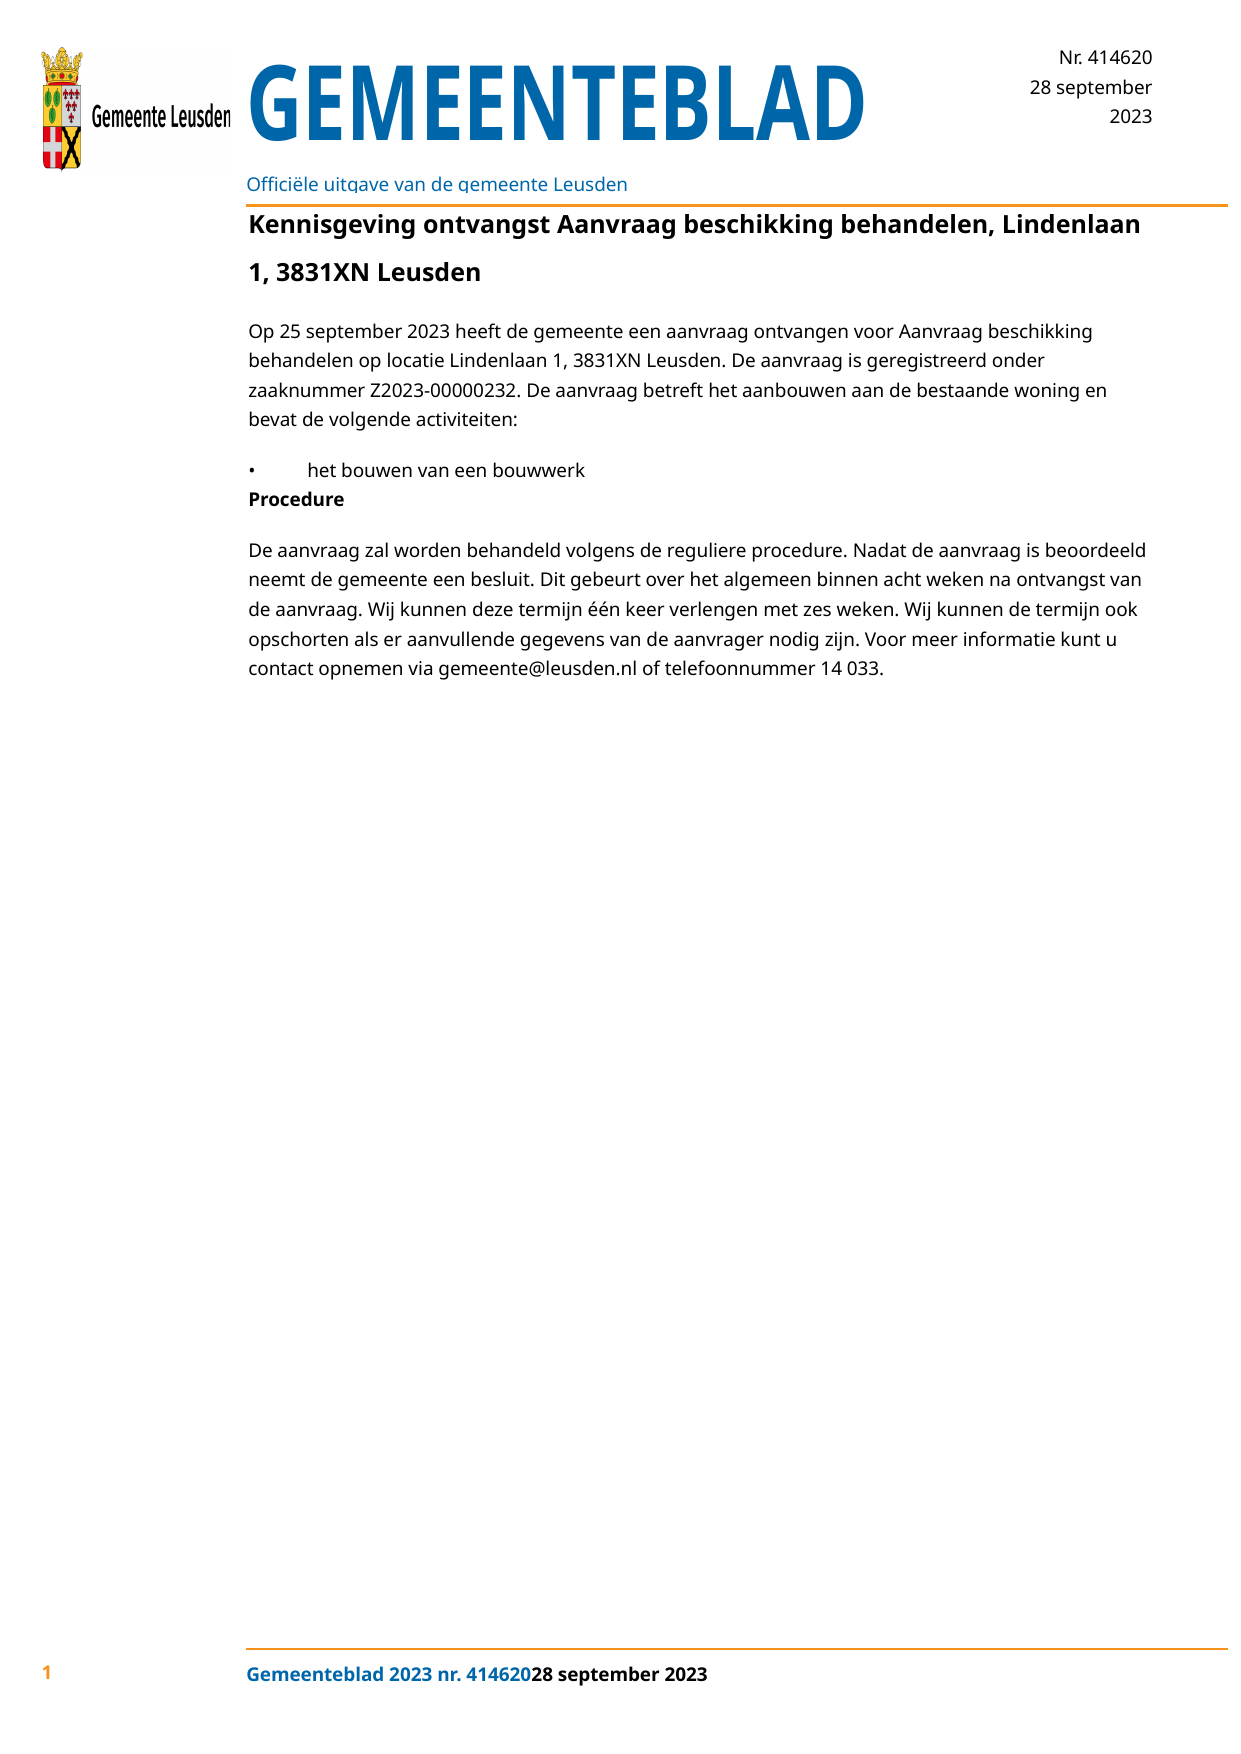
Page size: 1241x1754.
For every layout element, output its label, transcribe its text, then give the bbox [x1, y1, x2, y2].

text Op 25 september 2023 heeft de gemeente een aanvraag ontvangen voor Aanvraag beschikking behandelen op locatie Lindenlaan 1, 3831XN Leusden. De aanvraag is geregistreerd onder zaaknummer Z2023-00000232. De aanvraag betreft het aanbouwen aan de bestaande woning en bevat de volgende activiteiten: [248, 318, 1152, 432]
text Procedure [248, 487, 1152, 512]
picture [41, 47, 231, 172]
text De aanvraag zal worden behandeld volgens de reguliere procedure. Nadat de aanvraag is beoordeeld neemt de gemeente een besluit. Dit gebeurt over het algemeen binnen acht weken na ontvangst van de aanvraag. Wij kunnen deze termijn één keer verlengen met zes weken. Wij kunnen de termijn ook opschorten als er aanvullende gegevens van de aanvrager nodig zijn. Voor meer informatie kunt u contact opnemen via gemeente@leusden.nl of telefoonnummer 14 033. [248, 537, 1152, 681]
list het bouwen van een bouwwerk [248, 457, 1152, 483]
text Kennisgeving ontvangst Aanvraag beschikking behandelen, Lindenlaan 1, 3831XN Leusden [248, 207, 1152, 288]
